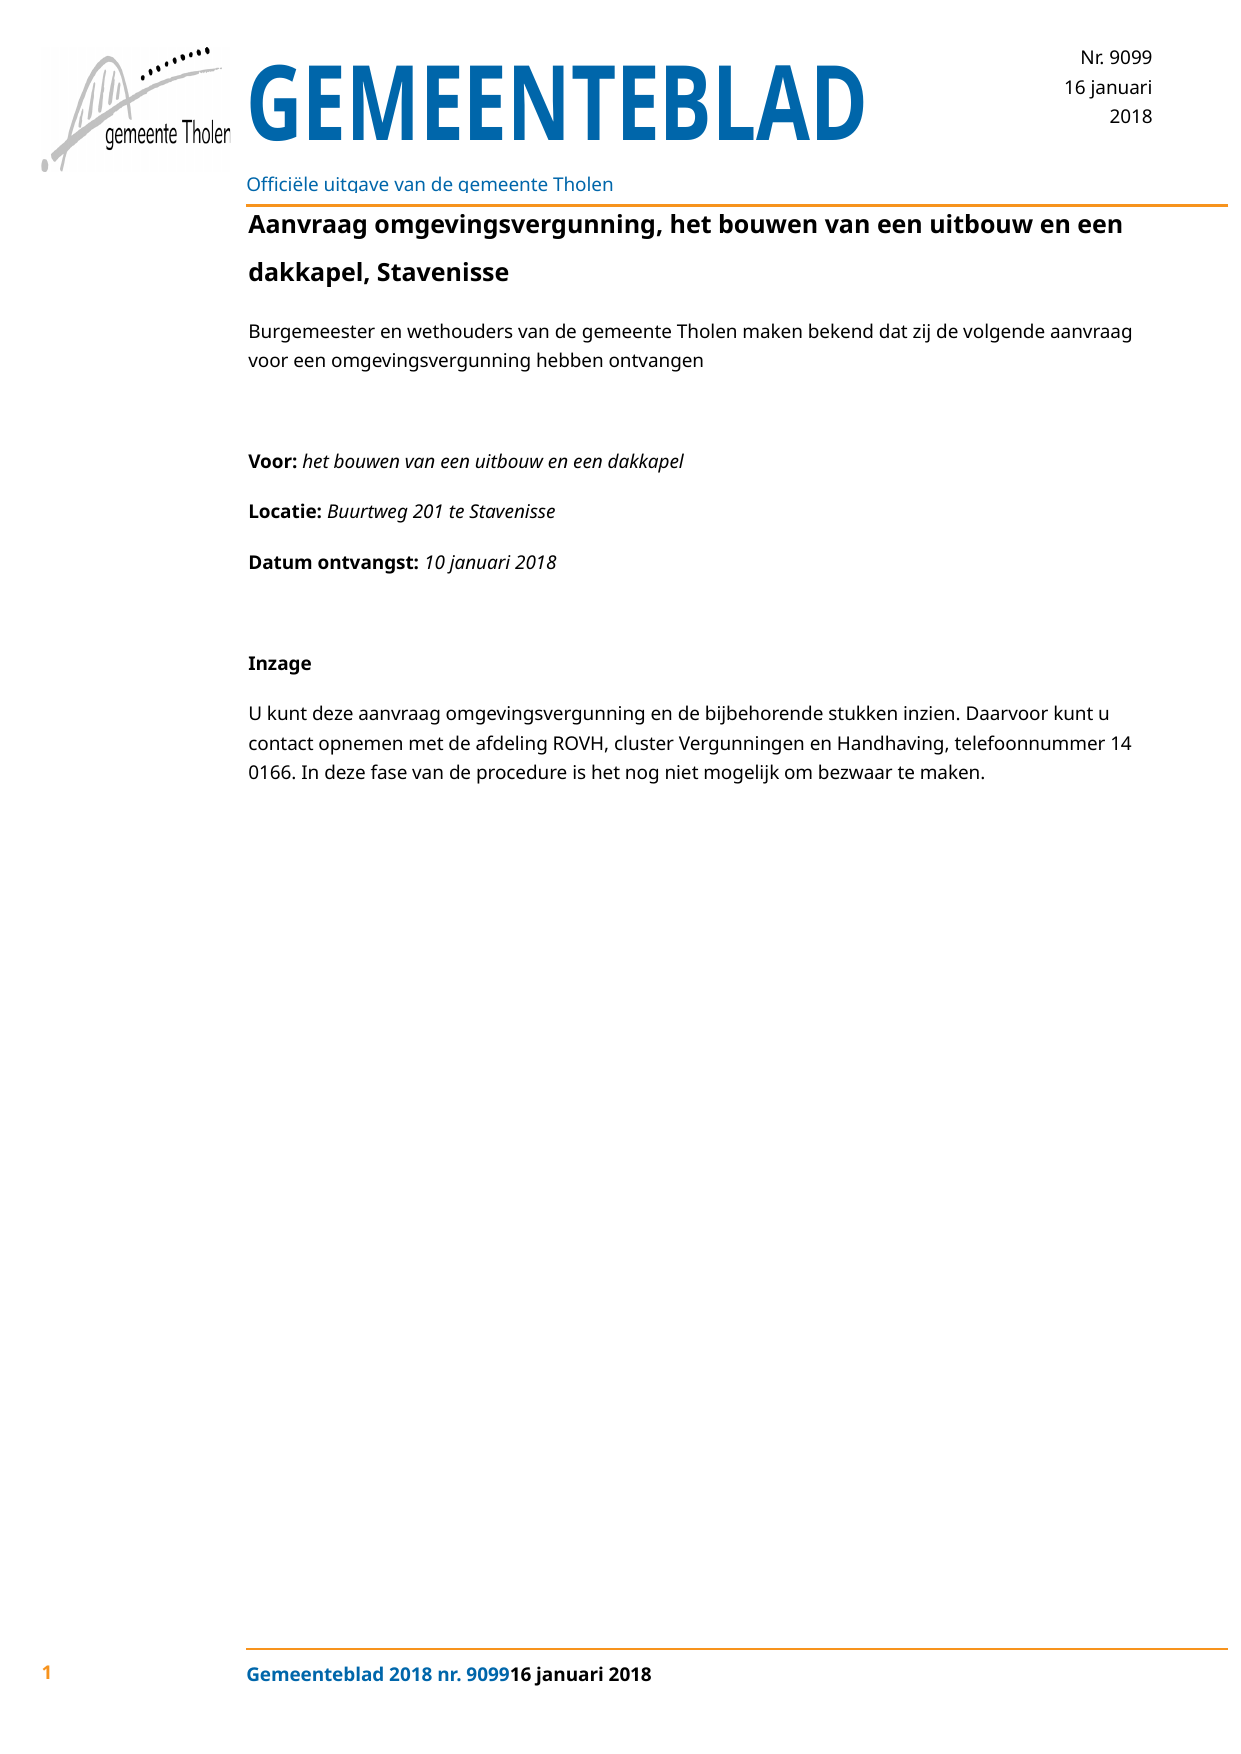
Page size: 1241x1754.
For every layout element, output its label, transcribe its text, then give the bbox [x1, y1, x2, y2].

text U kunt deze aanvraag omgevingsvergunning en de bijbehorende stukken inzien. Daarvoor kunt u contact opnemen met de afdeling ROVH, cluster Vergunningen en Handhaving, telefoonnummer 14 0166. In deze fase van de procedure is het nog niet mogelijk om bezwaar te maken. [248, 700, 1152, 785]
text Inzage [248, 650, 1152, 676]
text Datum ontvangst: 10 januari 2018 [248, 549, 1152, 575]
text Aanvraag omgevingsvergunning, het bouwen van een uitbouw en een dakkapel, Stavenisse [248, 207, 1152, 288]
text Voor: het bouwen van een uitbouw en een dakkapel [248, 448, 1152, 474]
text Burgemeester en wethouders van de gemeente Tholen maken bekend dat zij de volgende aanvraag voor een omgevingsvergunning hebben ontvangen [248, 318, 1152, 373]
text Locatie: Buurtweg 201 te Stavenisse [248, 499, 1152, 524]
picture [41, 47, 231, 172]
